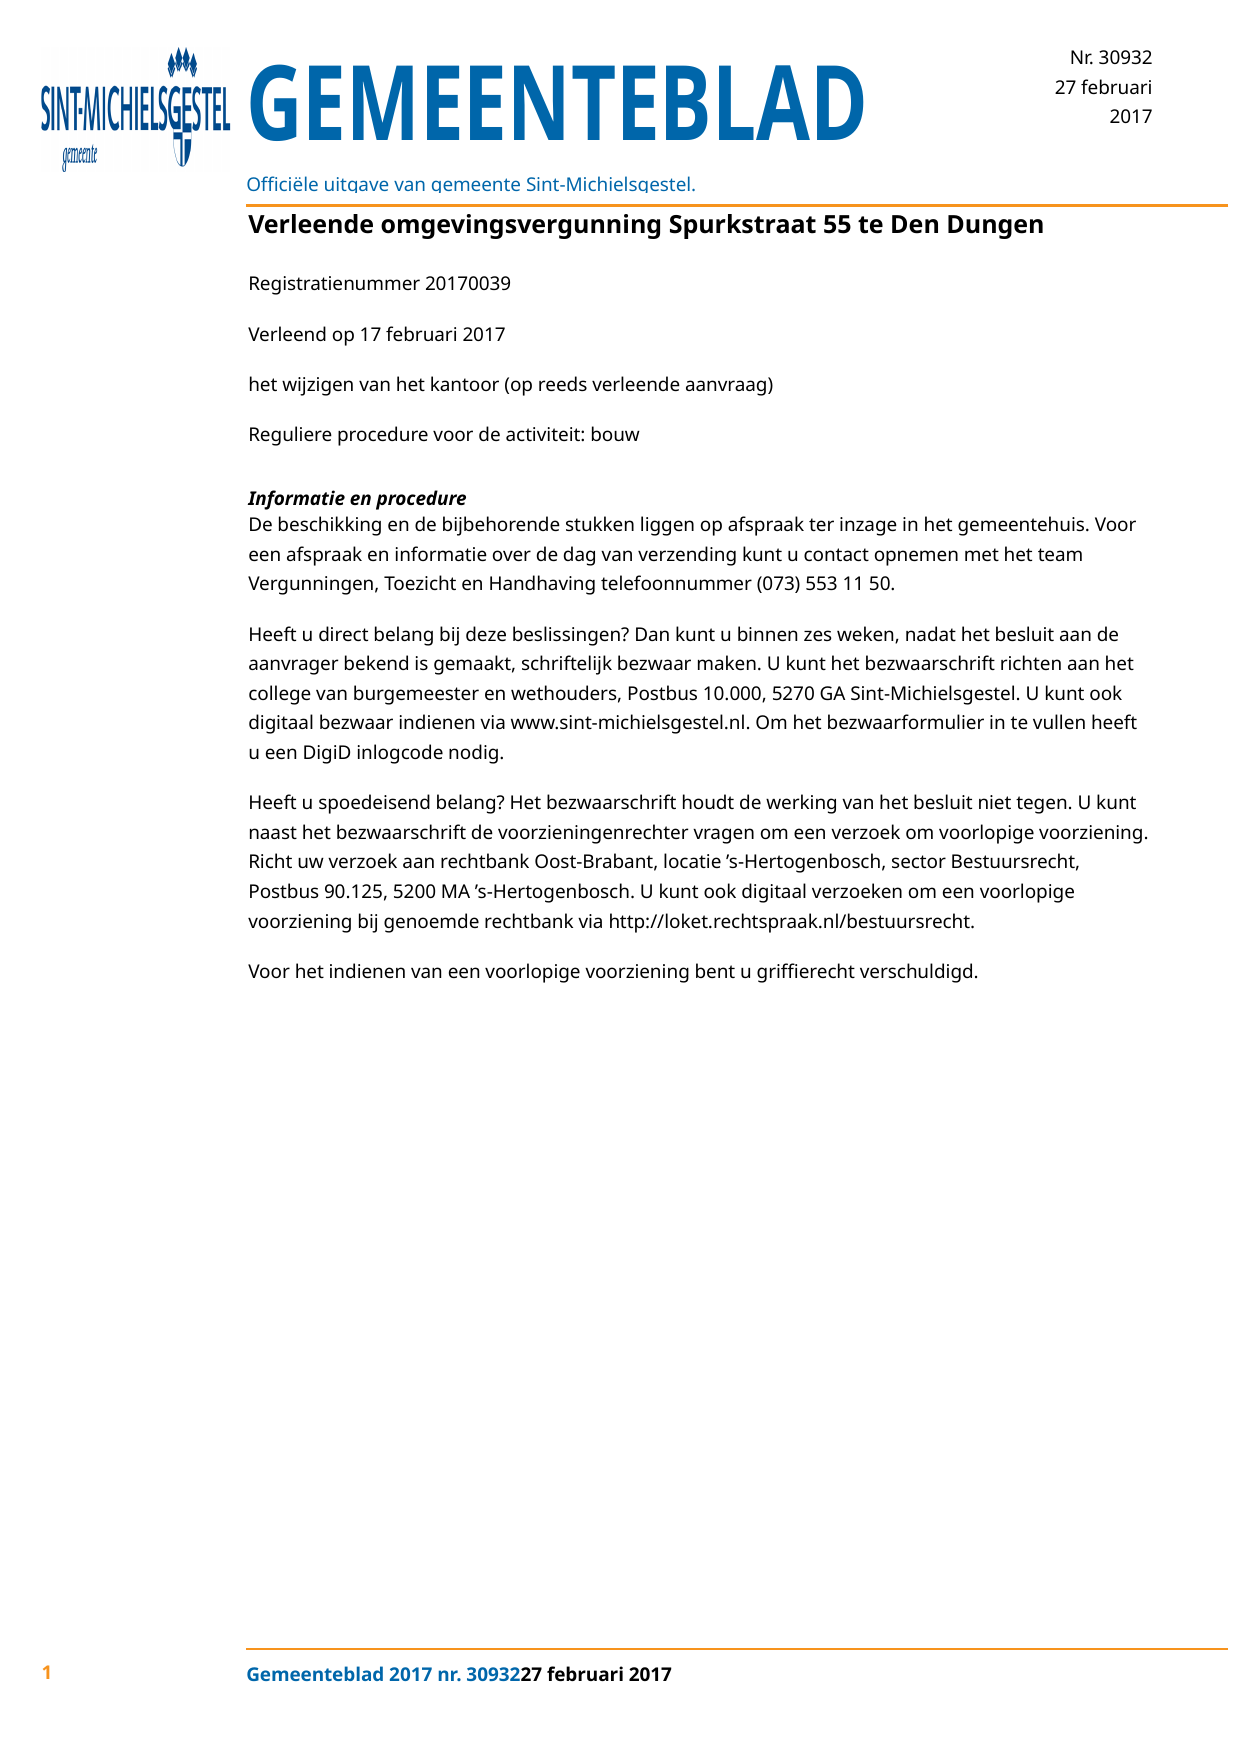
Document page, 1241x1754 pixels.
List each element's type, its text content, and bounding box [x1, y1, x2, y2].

text Heeft u spoedeisend belang? Het bezwaarschrift houdt de werking van het besluit niet tegen. U kunt naast het bezwaarschrift de voorzieningenrechter vragen om een verzoek om voorlopige voorziening. Richt uw verzoek aan rechtbank Oost-Brabant, locatie ’s-Hertogenbosch, sector Bestuursrecht, Postbus 90.125, 5200 MA ’s-Hertogenbosch. U kunt ook digitaal verzoeken om een voorlopige voorziening bij genoemde rechtbank via http://loket.rechtspraak.nl/bestuursrecht. [248, 789, 1152, 934]
text De beschikking en de bijbehorende stukken liggen op afspraak ter inzage in het gemeentehuis. Voor een afspraak en informatie over de dag van verzending kunt u contact opnemen met het team Vergunningen, Toezicht en Handhaving telefoonnummer (073) 553 11 50. [248, 511, 1152, 596]
picture [41, 47, 231, 172]
text Registratienummer 20170039 [248, 270, 1152, 296]
text Voor het indienen van een voorlopige voorziening bent u griffierecht verschuldigd. [248, 958, 1152, 984]
text Reguliere procedure voor de activiteit: bouw [248, 422, 1152, 447]
text Verleend op 17 februari 2017 [248, 321, 1152, 346]
text Informatie en procedure [248, 486, 1152, 511]
text Verleende omgevingsvergunning Spurkstraat 55 te Den Dungen [248, 207, 1152, 241]
text Heeft u direct belang bij deze beslissingen? Dan kunt u binnen zes weken, nadat het besluit aan de aanvrager bekend is gemaakt, schriftelijk bezwaar maken. U kunt het bezwaarschrift richten aan het college van burgemeester en wethouders, Postbus 10.000, 5270 GA Sint-Michielsgestel. U kunt ook digitaal bezwaar indienen via www.sint-michielsgestel.nl. Om het bezwaarformulier in te vullen heeft u een DigiD inlogcode nodig. [248, 621, 1152, 765]
text het wijzigen van het kantoor (op reeds verleende aanvraag) [248, 371, 1152, 397]
